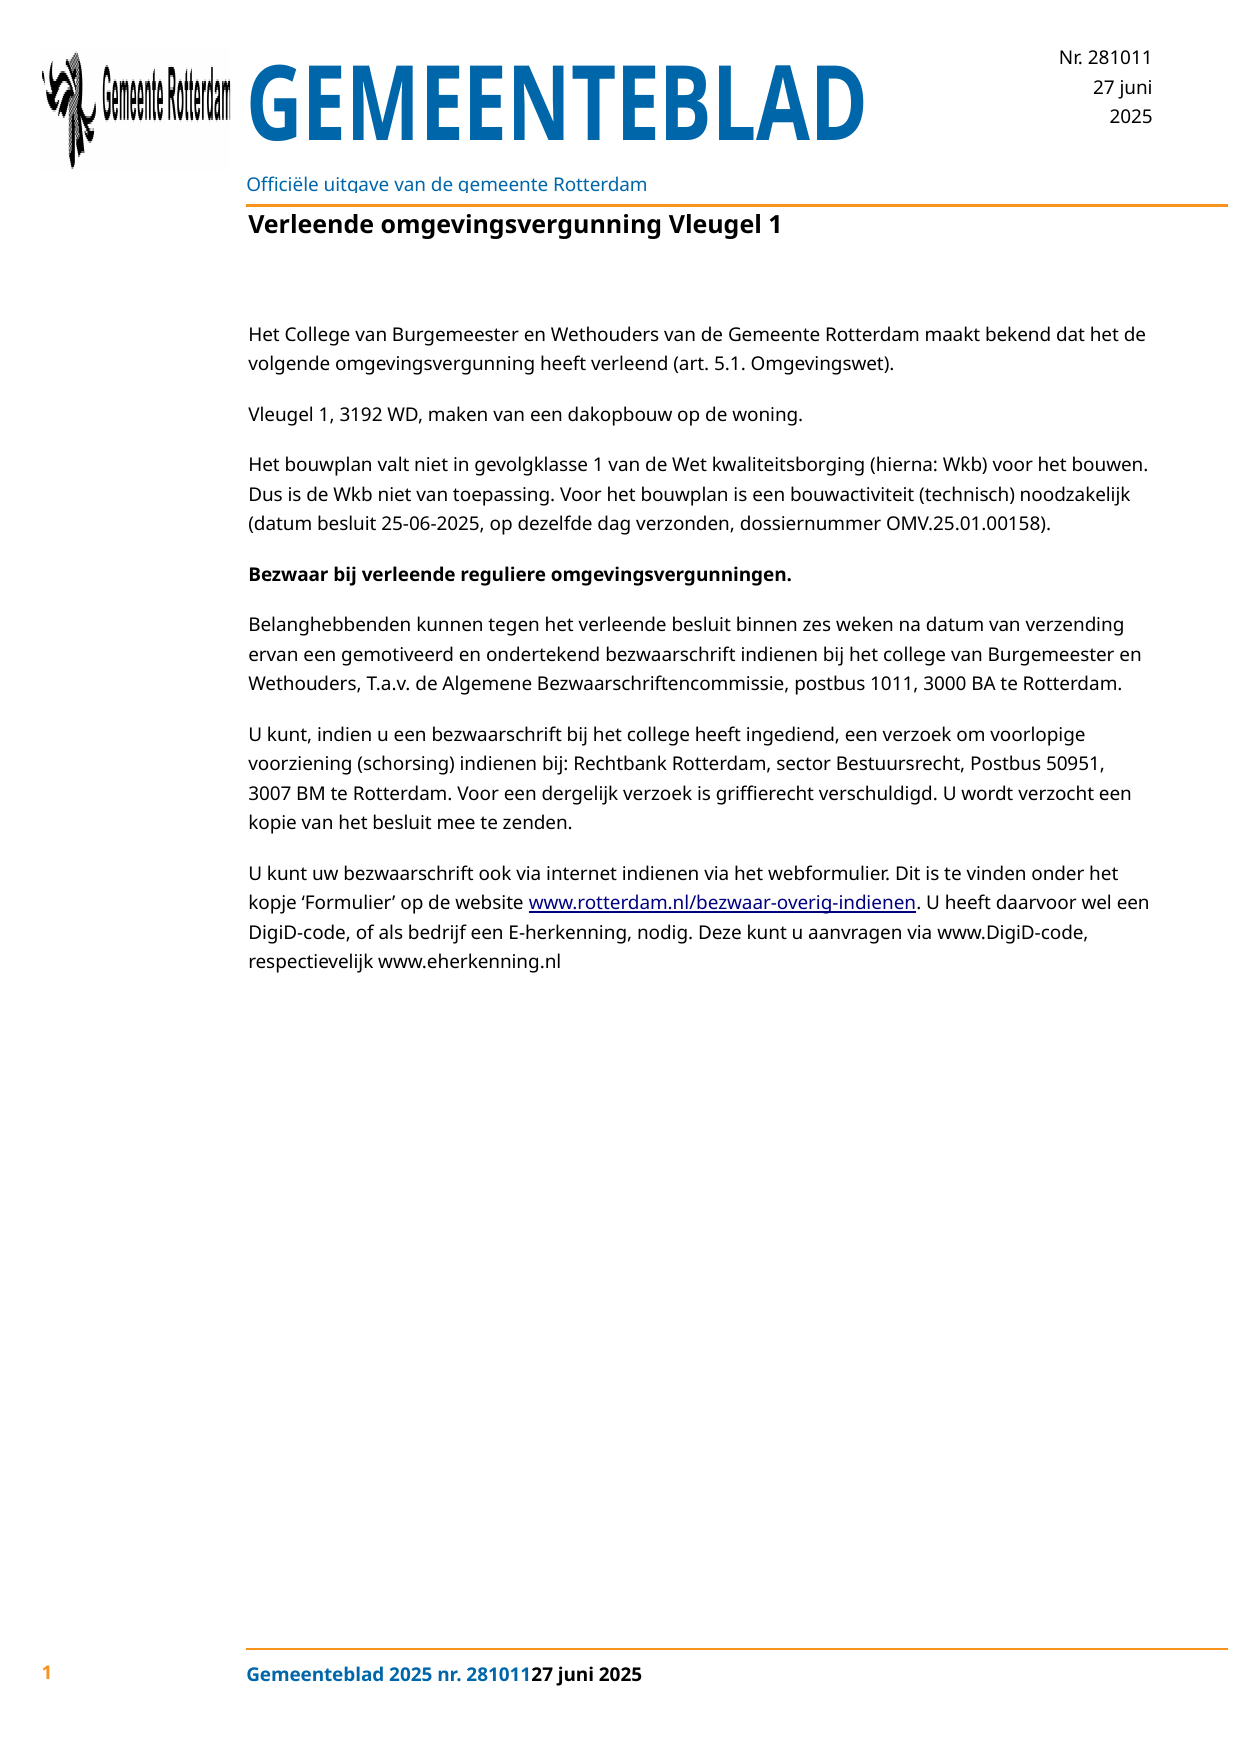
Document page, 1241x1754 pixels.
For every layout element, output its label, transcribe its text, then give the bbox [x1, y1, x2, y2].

text Bezwaar bij verleende reguliere omgevingsvergunningen. [248, 561, 1152, 586]
text Het bouwplan valt niet in gevolgklasse 1 van de Wet kwaliteitsborging (hierna: Wkb) voor het bouwen. Dus is de Wkb niet van toepassing. Voor het bouwplan is een bouwactiviteit (technisch) noodzakelijk (datum besluit 25-06-2025, op dezelfde dag verzonden, dossiernummer OMV.25.01.00158). [248, 451, 1152, 536]
text U kunt, indien u een bezwaarschrift bij het college heeft ingediend, een verzoek om voorlopige voorziening (schorsing) indienen bij: Rechtbank Rotterdam, sector Bestuursrecht, Postbus 50951, 3007 BM te Rotterdam. Voor een dergelijk verzoek is griffierecht verschuldigd. U wordt verzocht een kopie van het besluit mee te zenden. [248, 721, 1152, 835]
text Verleende omgevingsvergunning Vleugel 1 [248, 207, 1152, 241]
text Het College van Burgemeester en Wethouders van de Gemeente Rotterdam maakt bekend dat het de volgende omgevingsvergunning heeft verleend (art. 5.1. Omgevingswet). [248, 321, 1152, 376]
text U kunt uw bezwaarschrift ook via internet indienen via het webformulier. Dit is te vinden onder het kopje ‘Formulier’ op de website www.rotterdam.nl/bezwaar-overig-indienen. U heeft daarvoor wel een DigiD-code, of als bedrijf een E-herkenning, nodig. Deze kunt u aanvragen via www.DigiD-code, respectievelijk www.eherkenning.nl [248, 860, 1152, 974]
text Belanghebbenden kunnen tegen het verleende besluit binnen zes weken na datum van verzending ervan een gemotiveerd en ondertekend bezwaarschrift indienen bij het college van Burgemeester en Wethouders, T.a.v. de Algemene Bezwaarschriftencommissie, postbus 1011, 3000 BA te Rotterdam. [248, 611, 1152, 696]
picture [41, 47, 231, 172]
text Vleugel 1, 3192 WD, maken van een dakopbouw op de woning. [248, 401, 1152, 426]
